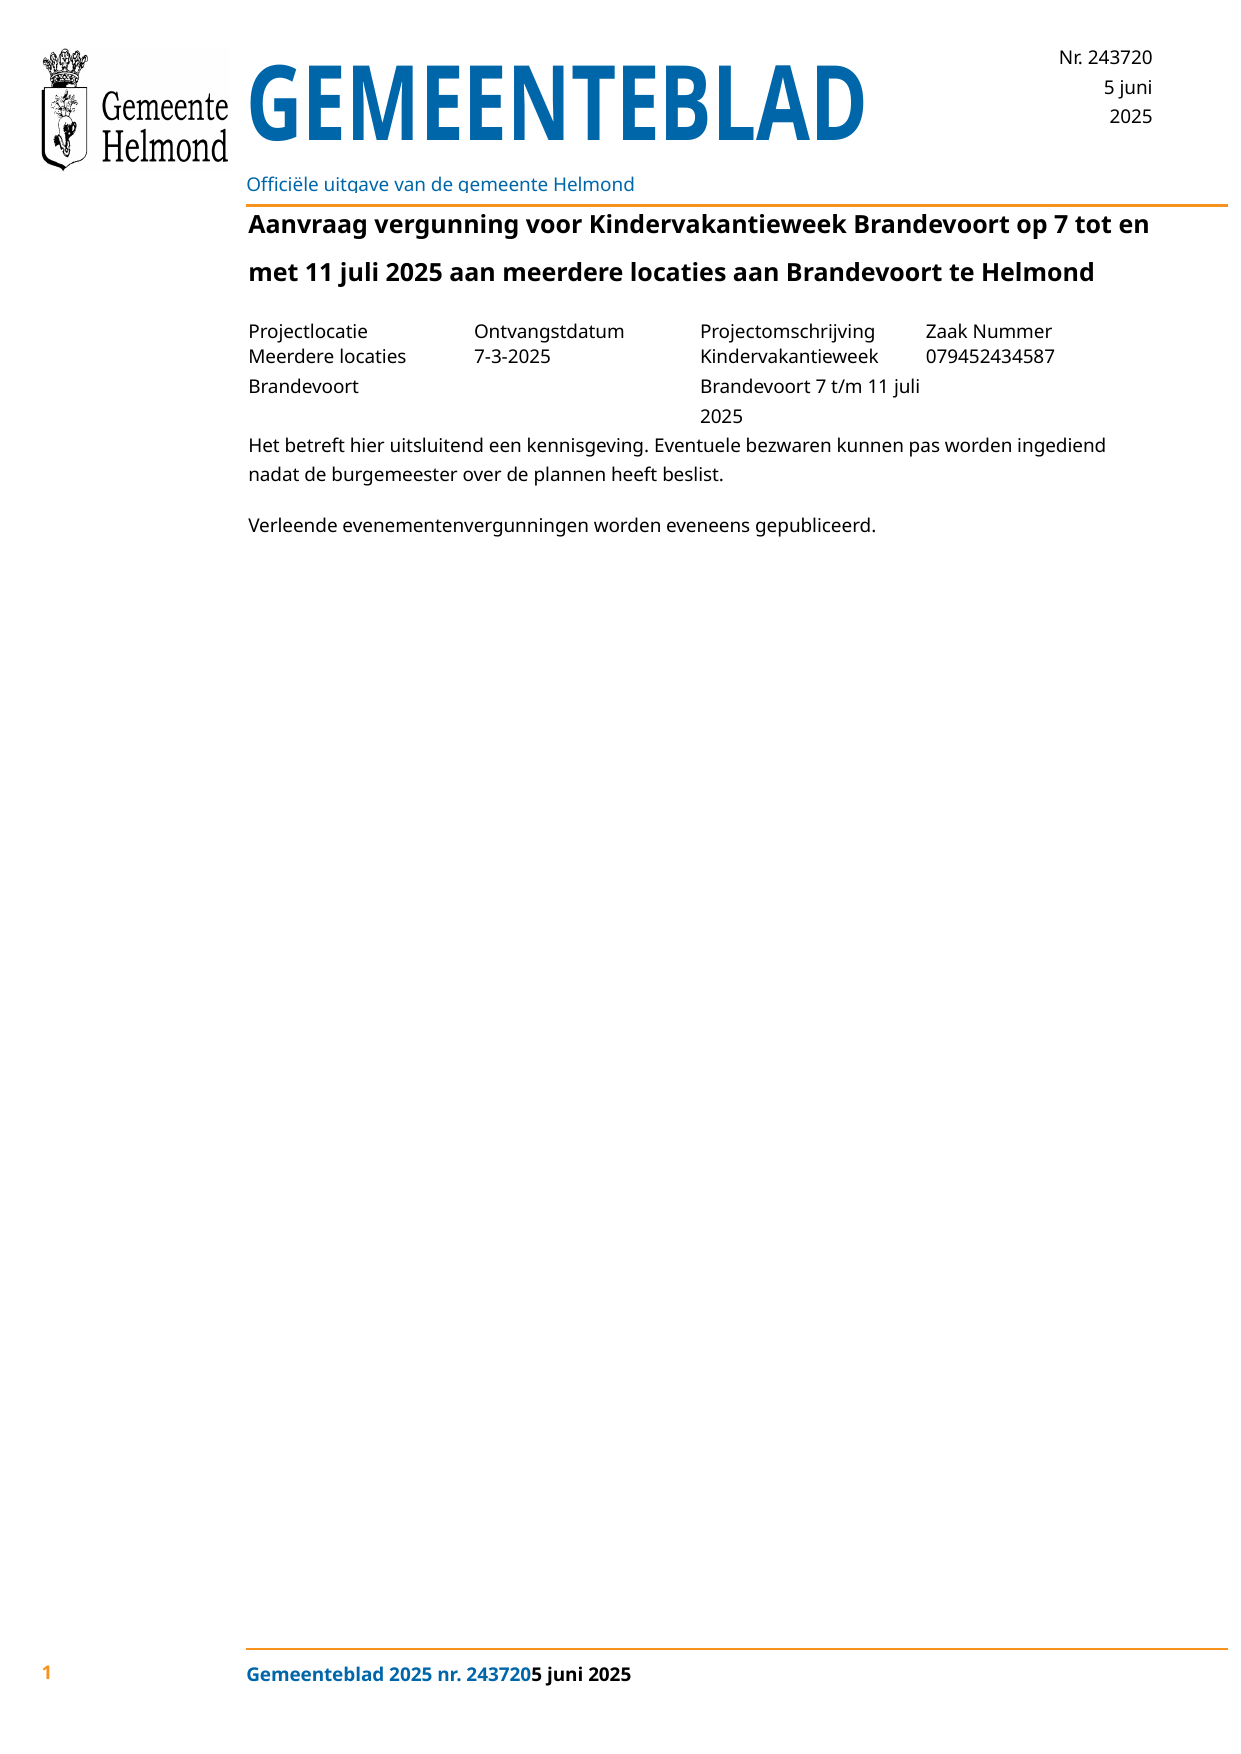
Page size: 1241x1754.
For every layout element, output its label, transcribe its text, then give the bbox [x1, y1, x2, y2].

text Verleende evenementenvergunningen worden eveneens gepubliceerd. [248, 512, 1152, 538]
table_cell Meerdere locaties Brandevoort [248, 344, 474, 429]
text Het betreft hier uitsluitend een kennisgeving. Eventuele bezwaren kunnen pas worden ingediend nadat de burgemeester over de plannen heeft beslist. [248, 432, 1152, 487]
table_header Ontvangstdatum [474, 318, 700, 344]
picture [41, 47, 231, 172]
table_header Projectlocatie [248, 318, 474, 344]
table_header Projectomschrijving [700, 318, 926, 344]
table_cell 7-3-2025 [474, 344, 700, 429]
table_cell Kindervakantieweek Brandevoort 7 t/m 11 juli 2025 [700, 344, 926, 429]
text Aanvraag vergunning voor Kindervakantieweek Brandevoort op 7 tot en met 11 juli 2025 aan meerdere locaties aan Brandevoort te Helmond [248, 207, 1152, 288]
table_cell 079452434587 [926, 344, 1152, 429]
table_header Zaak Nummer [926, 318, 1152, 344]
